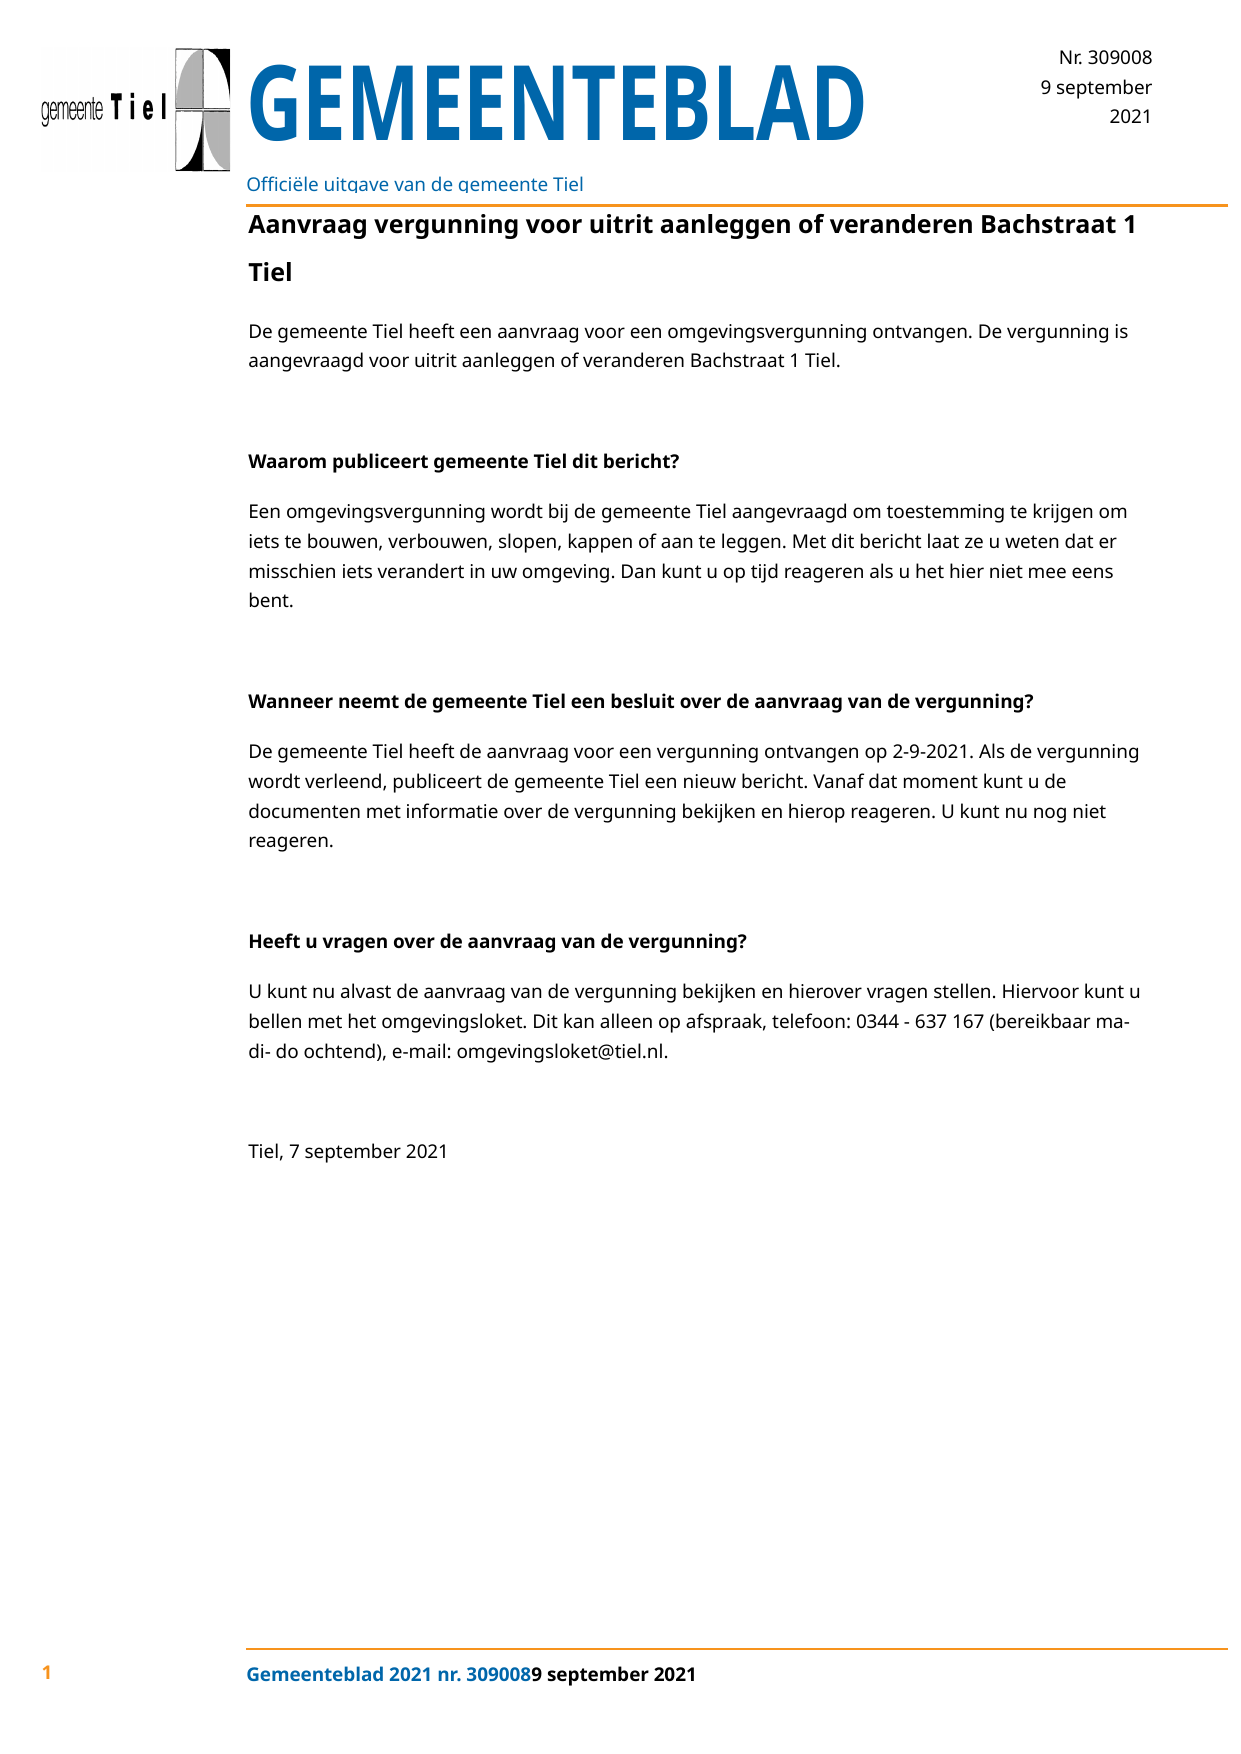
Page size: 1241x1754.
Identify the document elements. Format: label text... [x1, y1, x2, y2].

text De gemeente Tiel heeft de aanvraag voor een vergunning ontvangen op 2-9-2021. Als de vergunning wordt verleend, publiceert de gemeente Tiel een nieuw bericht. Vanaf dat moment kunt u de documenten met informatie over de vergunning bekijken en hierop reageren. U kunt nu nog niet reageren. [248, 739, 1152, 853]
text Aanvraag vergunning voor uitrit aanleggen of veranderen Bachstraat 1 Tiel [248, 207, 1152, 288]
picture [41, 47, 231, 172]
text U kunt nu alvast de aanvraag van de vergunning bekijken en hierover vragen stellen. Hiervoor kunt u bellen met het omgevingsloket. Dit kan alleen op afspraak, telefoon: 0344 - 637 167 (bereikbaar ma-di- do ochtend), e-mail: omgevingsloket@tiel.nl. [248, 979, 1152, 1064]
text Een omgevingsvergunning wordt bij de gemeente Tiel aangevraagd om toestemming te krijgen om iets te bouwen, verbouwen, slopen, kappen of aan te leggen. Met dit bericht laat ze u weten dat er misschien iets verandert in uw omgeving. Dan kunt u op tijd reageren als u het hier niet mee eens bent. [248, 499, 1152, 613]
text De gemeente Tiel heeft een aanvraag voor een omgevingsvergunning ontvangen. De vergunning is aangevraagd voor uitrit aanleggen of veranderen Bachstraat 1 Tiel. [248, 318, 1152, 373]
text Tiel, 7 september 2021 [248, 1139, 1152, 1164]
text Waarom publiceert gemeente Tiel dit bericht? [248, 448, 1152, 474]
text Wanneer neemt de gemeente Tiel een besluit over de aanvraag van de vergunning? [248, 688, 1152, 714]
text Heeft u vragen over de aanvraag van de vergunning? [248, 928, 1152, 954]
